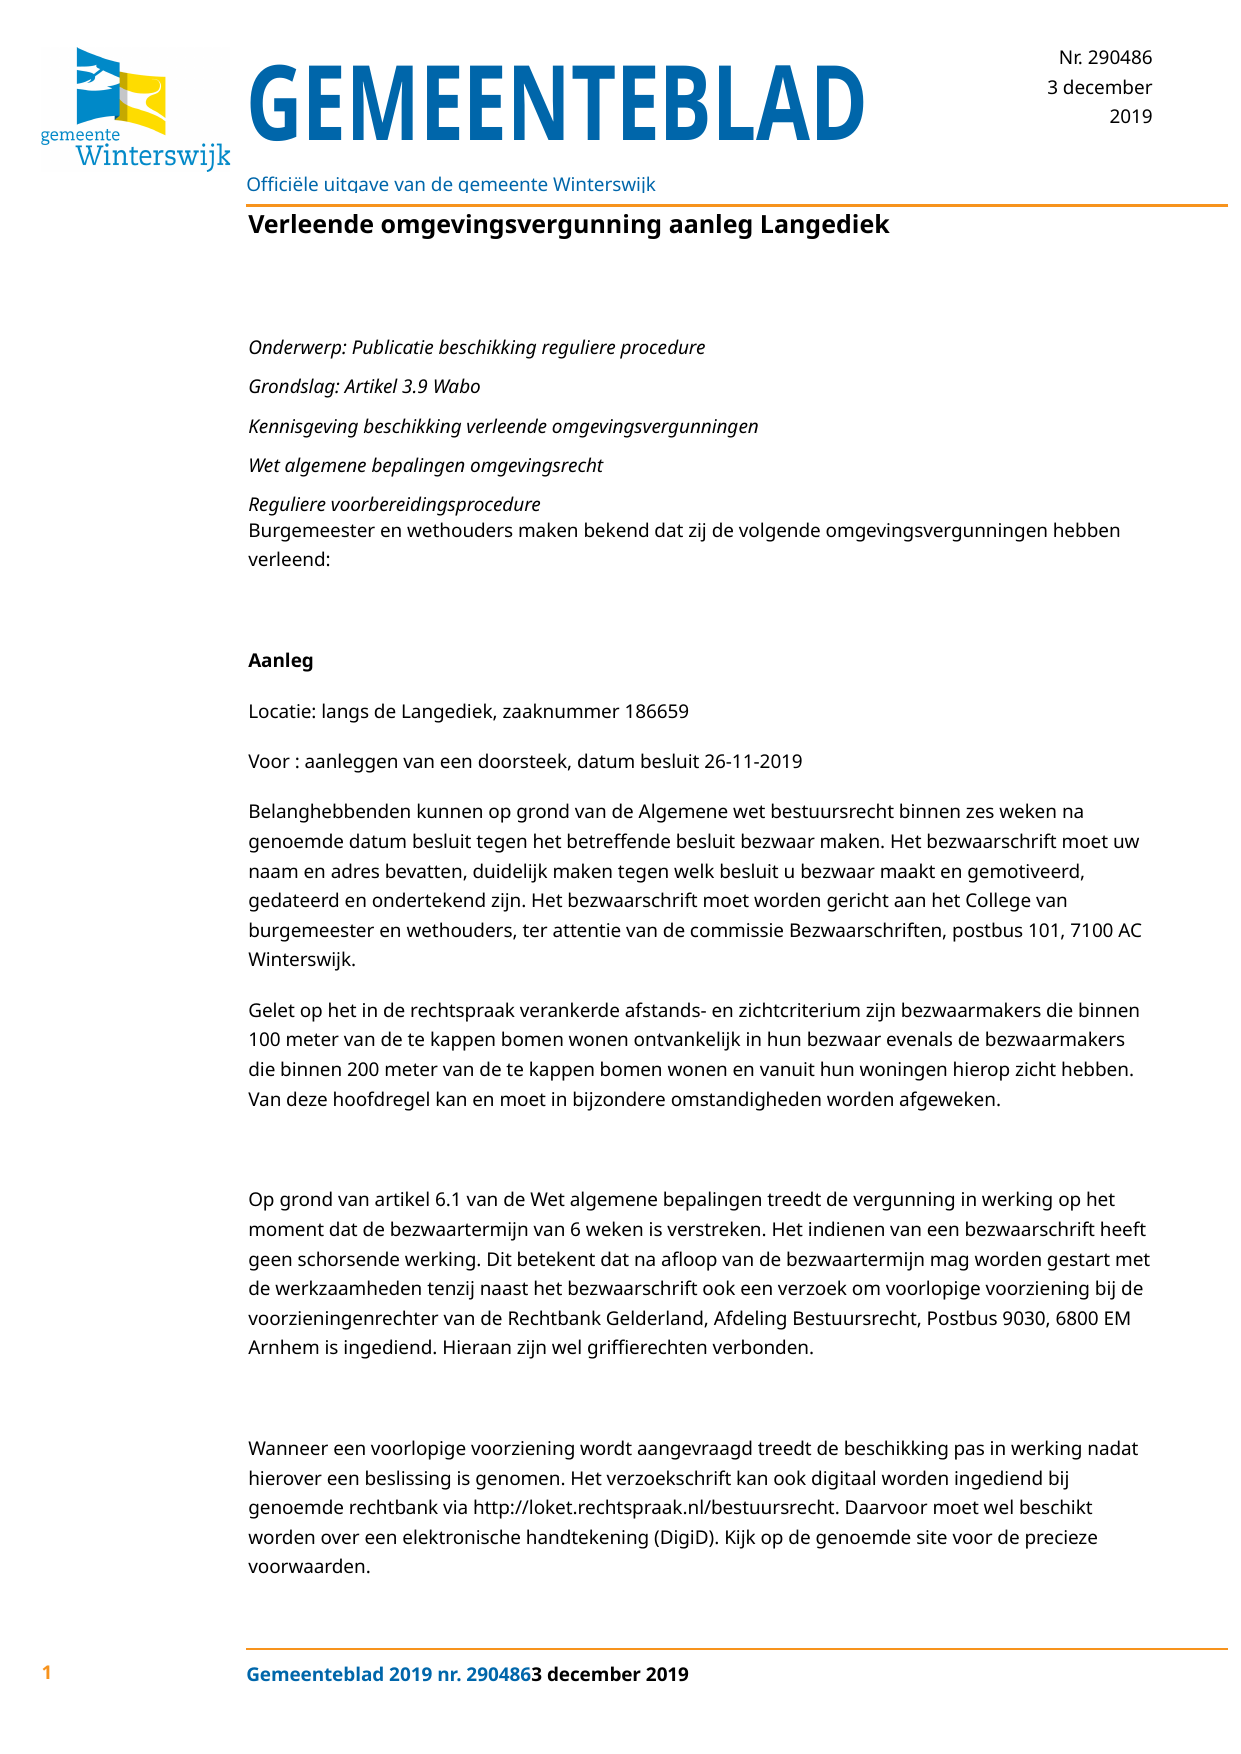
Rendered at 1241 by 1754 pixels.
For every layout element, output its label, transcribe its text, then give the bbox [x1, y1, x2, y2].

picture [225, 153, 231, 162]
text Belanghebbenden kunnen op grond van de Algemene wet bestuursrecht binnen zes weken na genoemde datum besluit tegen het betreffende besluit bezwaar maken. Het bezwaarschrift moet uw naam en adres bevatten, duidelijk maken tegen welk besluit u bezwaar maakt en gemotiveerd, gedateerd en ondertekend zijn. Het bezwaarschrift moet worden gericht aan het College van burgemeester en wethouders, ter attentie van de commissie Bezwaarschriften, postbus 101, 7100 AC Winterswijk. [248, 799, 1152, 972]
text Kennisgeving beschikking verleende omgevingsvergunningen [248, 413, 1152, 438]
text Gelet op het in de rechtspraak verankerde afstands- en zichtcriterium zijn bezwaarmakers die binnen 100 meter van de te kappen bomen wonen ontvankelijk in hun bezwaar evenals de bezwaarmakers die binnen 200 meter van de te kappen bomen wonen en vanuit hun woningen hierop zicht hebben. Van deze hoofdregel kan en moet in bijzondere omstandigheden worden afgeweken. [248, 997, 1152, 1112]
text Grondslag: Artikel 3.9 Wabo [248, 373, 1152, 399]
text Burgemeester en wethouders maken bekend dat zij de volgende omgevingsvergunningen hebben verleend: [248, 517, 1152, 572]
picture [41, 47, 231, 172]
text Locatie: langs de Langediek, zaaknummer 186659 [248, 698, 1152, 724]
text Op grond van artikel 6.1 van de Wet algemene bepalingen treedt de vergunning in werking op het moment dat de bezwaartermijn van 6 weken is verstreken. Het indienen van een bezwaarschrift heeft geen schorsende werking. Dit betekent dat na afloop van de bezwaartermijn mag worden gestart met de werkzaamheden tenzij naast het bezwaarschrift ook een verzoek om voorlopige voorziening bij de voorzieningenrechter van de Rechtbank Gelderland, Afdeling Bestuursrecht, Postbus 9030, 6800 EM Arnhem is ingediend. Hieraan zijn wel griffierechten verbonden. [248, 1187, 1152, 1360]
text Voor : aanleggen van een doorsteek, datum besluit 26-11-2019 [248, 748, 1152, 774]
text Reguliere voorbereidingsprocedure [248, 491, 1152, 517]
text Wet algemene bepalingen omgevingsrecht [248, 452, 1152, 478]
text Verleende omgevingsvergunning aanleg Langediek [248, 207, 1152, 241]
text Onderwerp: Publicatie beschikking reguliere procedure [248, 334, 1152, 360]
text Wanneer een voorlopige voorziening wordt aangevraagd treedt de beschikking pas in werking nadat hierover een beslissing is genomen. Het verzoekschrift kan ook digitaal worden ingediend bij genoemde rechtbank via http://loket.rechtspraak.nl/bestuursrecht. Daarvoor moet wel beschikt worden over een elektronische handtekening (DigiD). Kijk op de genoemde site voor de precieze voorwaarden. [248, 1435, 1152, 1579]
text Aanleg [248, 647, 1152, 673]
